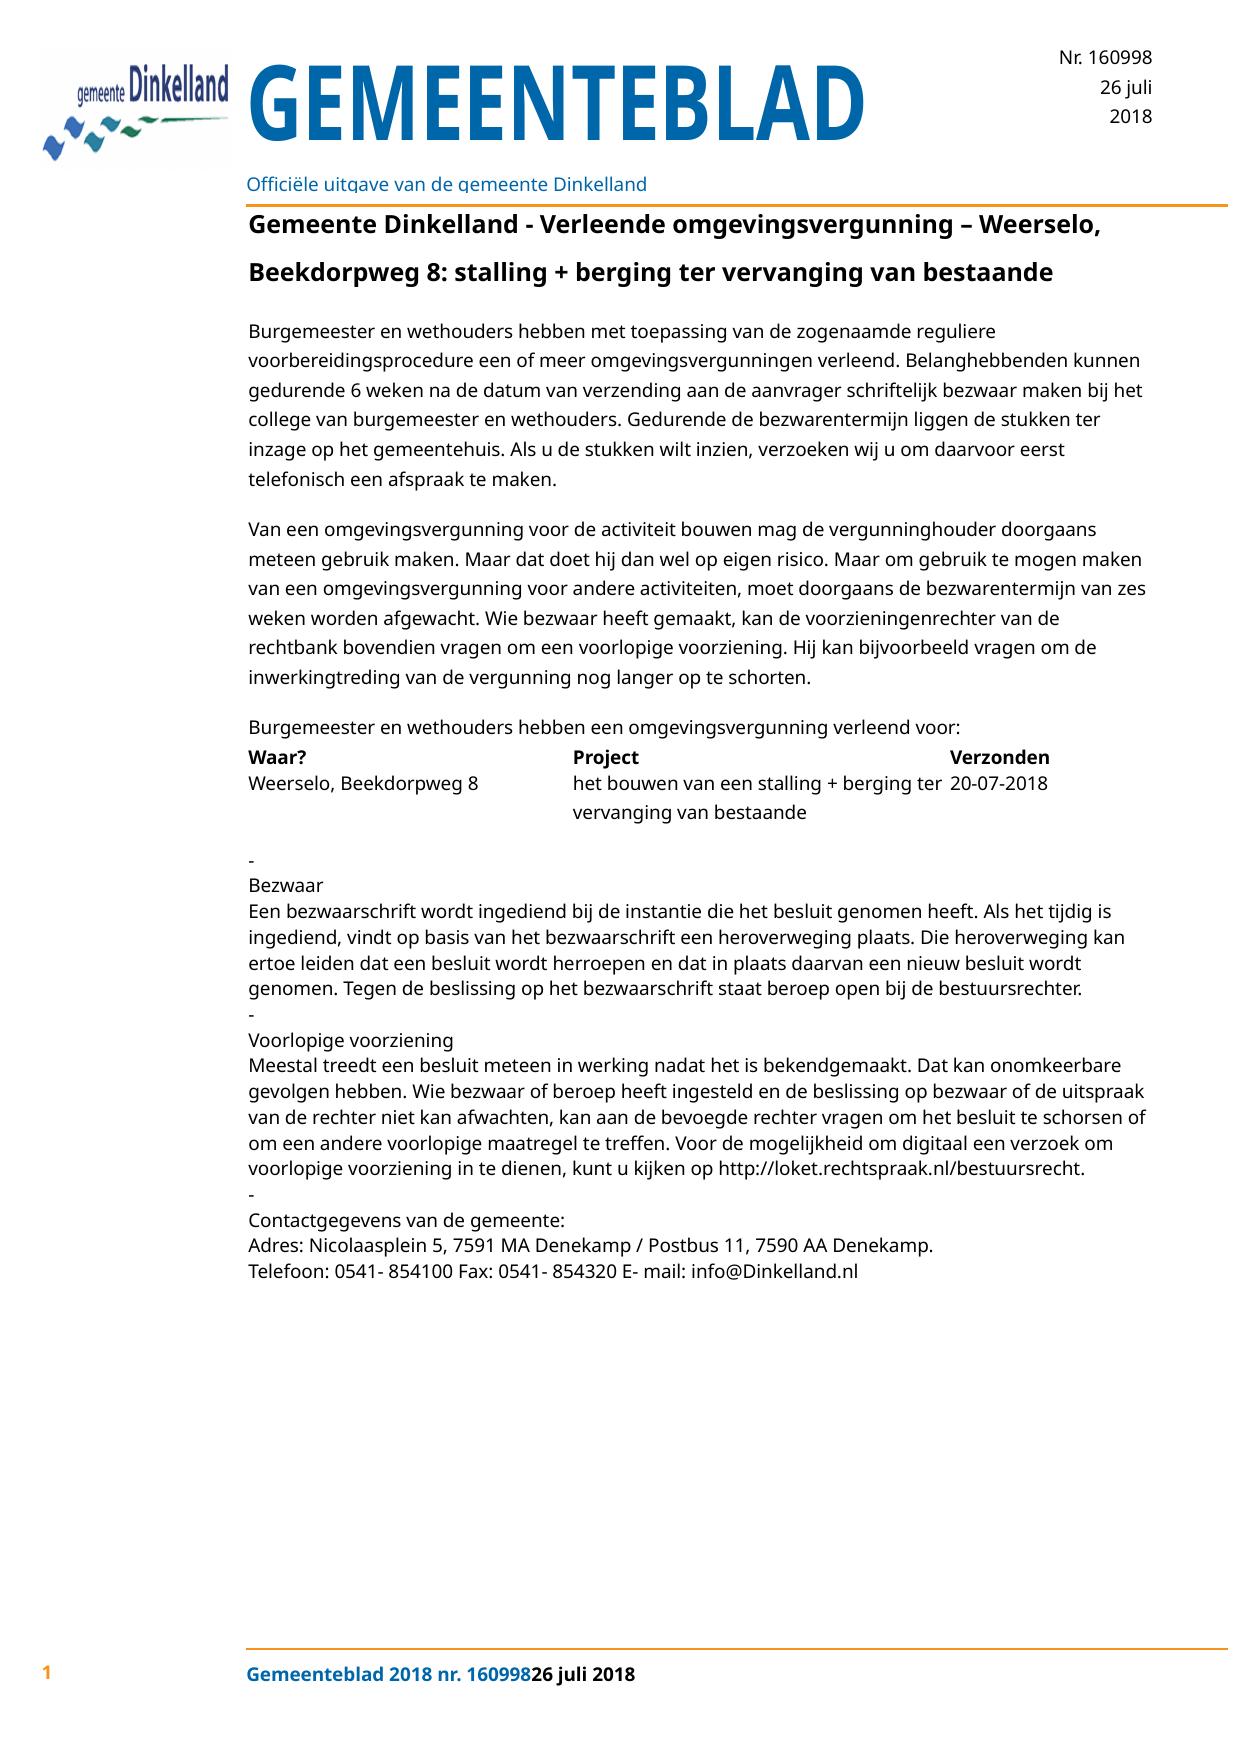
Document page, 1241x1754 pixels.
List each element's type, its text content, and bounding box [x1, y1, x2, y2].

text Een bezwaarschrift wordt ingediend bij de instantie die het besluit genomen heeft. Als het tijdig is ingediend, vindt op basis van het bezwaarschrift een heroverweging plaats. Die heroverweging kan ertoe leiden dat een besluit wordt herroepen en dat in plaats daarvan een nieuw besluit wordt genomen. Tegen de beslissing op het bezwaarschrift staat beroep open bij de bestuursrechter. [248, 898, 1152, 1001]
table_cell 20-07-2018 [950, 770, 1152, 825]
text Telefoon: 0541- 854100 Fax: 0541- 854320 E- mail: info@Dinkelland.nl [248, 1258, 1152, 1284]
text - [248, 1001, 1152, 1027]
text Meestal treedt een besluit meteen in werking nadat het is bekendgemaakt. Dat kan onomkeerbare gevolgen hebben. Wie bezwaar of beroep heeft ingesteld en de beslissing op bezwaar of de uitspraak van de rechter niet kan afwachten, kan aan de bevoegde rechter vragen om het besluit te schorsen of om een andere voorlopige maatregel te treffen. Voor de mogelijkheid om digitaal een verzoek om voorlopige voorziening in te dienen, kunt u kijken op http://loket.rechtspraak.nl/bestuursrecht. [248, 1053, 1152, 1181]
text - [248, 847, 1152, 872]
text Bezwaar [248, 872, 1152, 898]
text - [248, 1181, 1152, 1207]
table_header Waar? [248, 744, 573, 770]
text Van een omgevingsvergunning voor de activiteit bouwen mag de vergunninghouder doorgaans meteen gebruik maken. Maar dat doet hij dan wel op eigen risico. Maar om gebruik te mogen maken van een omgevingsvergunning voor andere activiteiten, moet doorgaans de bezwarentermijn van zes weken worden afgewacht. Wie bezwaar heeft gemaakt, kan de voorzieningenrechter van de rechtbank bovendien vragen om een voorlopige voorziening. Hij kan bijvoorbeeld vragen om de inwerkingtreding van de vergunning nog langer op te schorten. [248, 516, 1152, 690]
text Burgemeester en wethouders hebben met toepassing van de zogenaamde reguliere voorbereidingsprocedure een of meer omgevingsvergunningen verleend. Belanghebbenden kunnen gedurende 6 weken na de datum van verzending aan de aanvrager schriftelijk bezwaar maken bij het college van burgemeester en wethouders. Gedurende de bezwarentermijn liggen de stukken ter inzage op het gemeentehuis. Als u de stukken wilt inzien, verzoeken wij u om daarvoor eerst telefonisch een afspraak te maken. [248, 318, 1152, 492]
table_cell Weerselo, Beekdorpweg 8 [248, 770, 573, 825]
text Adres: Nicolaasplein 5, 7591 MA Denekamp / Postbus 11, 7590 AA Denekamp. [248, 1233, 1152, 1258]
table_cell het bouwen van een stalling + berging ter vervanging van bestaande [573, 770, 950, 825]
text Burgemeester en wethouders hebben een omgevingsvergunning verleend voor: [248, 714, 1152, 740]
text Voorlopige voorziening [248, 1027, 1152, 1053]
text Gemeente Dinkelland - Verleende omgevingsvergunning – Weerselo, Beekdorpweg 8: stalling + berging ter vervanging van bestaande [248, 207, 1152, 288]
picture [41, 47, 231, 172]
table_header Project [573, 744, 950, 770]
text Contactgegevens van de gemeente: [248, 1207, 1152, 1233]
table_header Verzonden [950, 744, 1152, 770]
